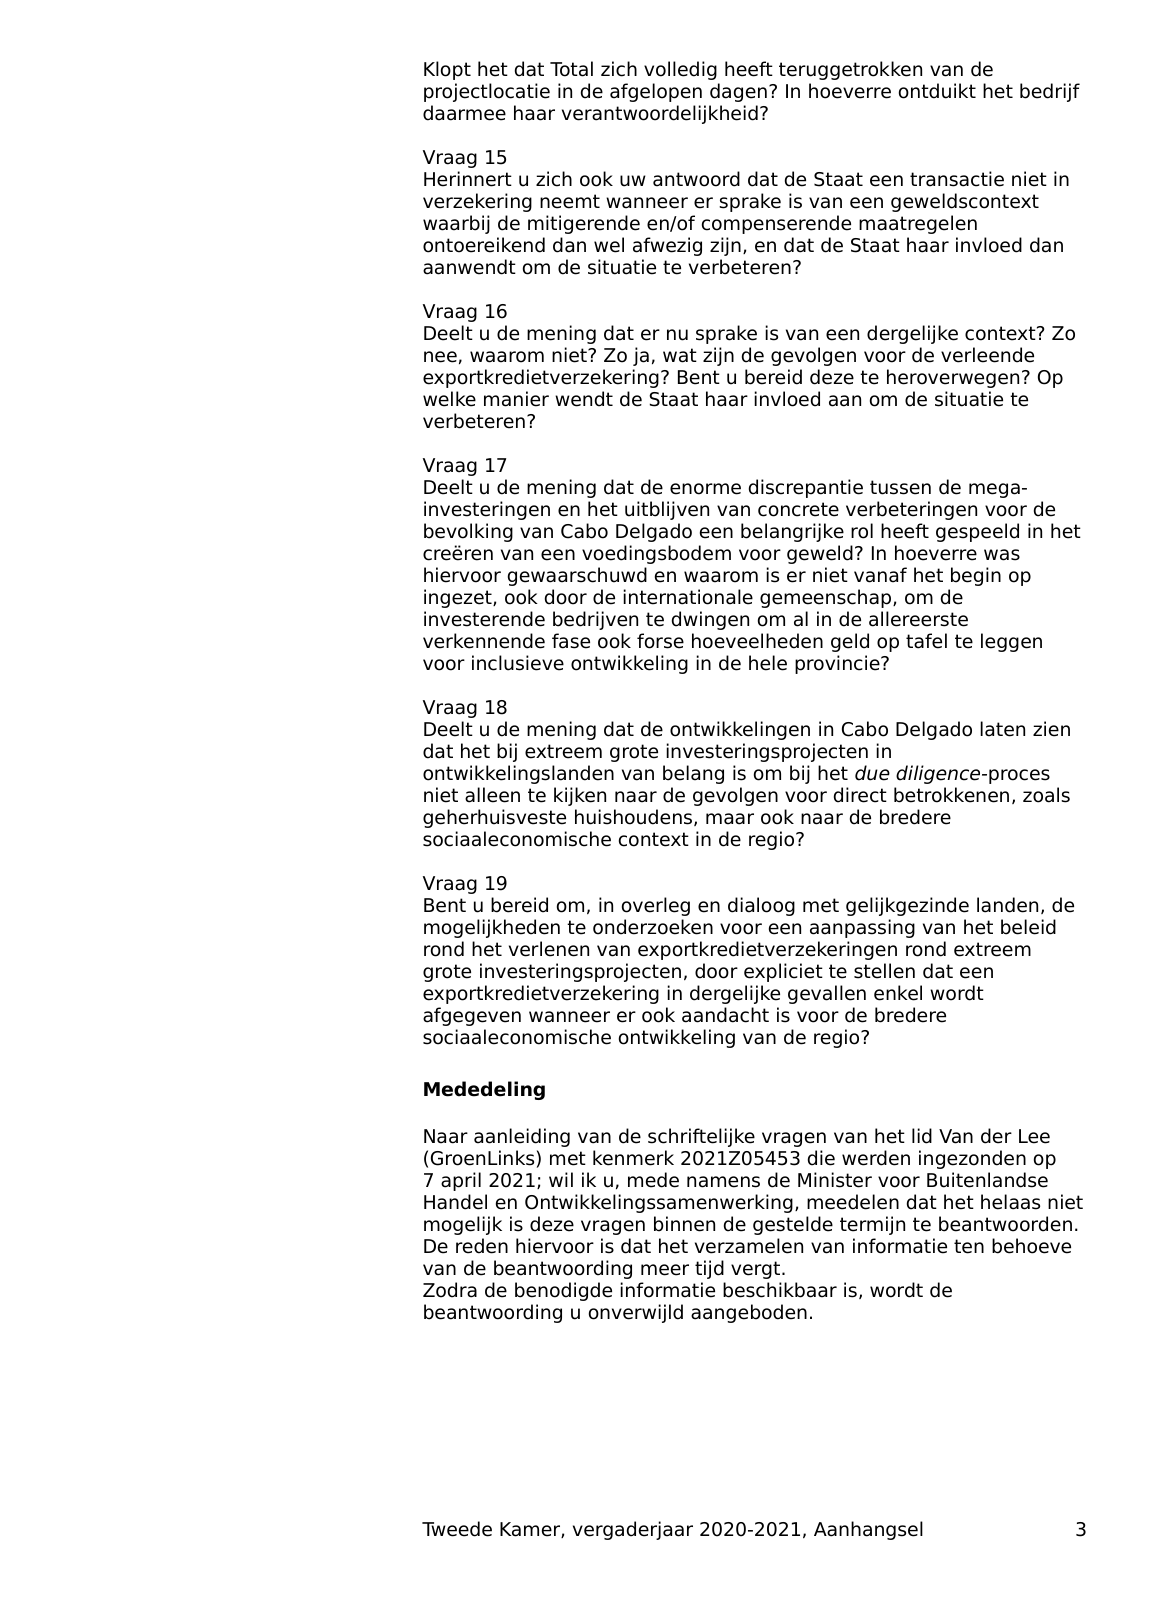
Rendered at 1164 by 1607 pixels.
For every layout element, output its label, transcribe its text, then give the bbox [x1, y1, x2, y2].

text Deelt u de mening dat er nu sprake is van een dergelijke context? Zo nee, waarom niet? Zo ja, wat zijn de gevolgen voor de verleende exportkredietverzekering? Bent u bereid deze te heroverwegen? Op welke manier wendt de Staat haar invloed aan om de situatie te verbeteren? [422, 323, 1087, 433]
text Vraag 15 [422, 147, 1087, 169]
text Vraag 19 [422, 873, 1087, 895]
text De reden hiervoor is dat het verzamelen van informatie ten behoeve van de beantwoording meer tijd vergt. [422, 1236, 1087, 1280]
text Vraag 17 [422, 455, 1087, 477]
text Deelt u de mening dat de ontwikkelingen in Cabo Delgado laten zien dat het bij extreem grote investeringsprojecten in ontwikkelingslanden van belang is om bij het due diligence-proces niet alleen te kijken naar de gevolgen voor direct betrokkenen, zoals geherhuisveste huishoudens, maar ook naar de bredere sociaaleconomische context in de regio? [422, 719, 1087, 851]
text Zodra de benodigde informatie beschikbaar is, wordt de beantwoording u onverwijld aangeboden. [422, 1280, 1087, 1324]
text Vraag 18 [422, 697, 1087, 719]
text Bent u bereid om, in overleg en dialoog met gelijkgezinde landen, de mogelijkheden te onderzoeken voor een aanpassing van het beleid rond het verlenen van exportkredietverzekeringen rond extreem grote investeringsprojecten, door expliciet te stellen dat een exportkredietverzekering in dergelijke gevallen enkel wordt afgegeven wanneer er ook aandacht is voor de bredere sociaaleconomische ontwikkeling van de regio? [422, 895, 1087, 1049]
text Vraag 16 [422, 301, 1087, 323]
text Naar aanleiding van de schriftelijke vragen van het lid Van der Lee (GroenLinks) met kenmerk 2021Z05453 die werden ingezonden op 7 april 2021; wil ik u, mede namens de Minister voor Buitenlandse Handel en Ontwikkelingssamenwerking, meedelen dat het helaas niet mogelijk is deze vragen binnen de gestelde termijn te beantwoorden. [422, 1126, 1087, 1236]
text Klopt het dat Total zich volledig heeft teruggetrokken van de projectlocatie in de afgelopen dagen? In hoeverre ontduikt het bedrijf daarmee haar verantwoordelijkheid? [422, 59, 1087, 125]
text Herinnert u zich ook uw antwoord dat de Staat een transactie niet in verzekering neemt wanneer er sprake is van een geweldscontext waarbij de mitigerende en/of compenserende maatregelen ontoereikend dan wel afwezig zijn, en dat de Staat haar invloed dan aanwendt om de situatie te verbeteren? [422, 169, 1087, 279]
subtitle Mededeling [422, 1079, 1087, 1101]
text Deelt u de mening dat de enorme discrepantie tussen de mega-investeringen en het uitblijven van concrete verbeteringen voor de bevolking van Cabo Delgado een belangrijke rol heeft gespeeld in het creëren van een voedingsbodem voor geweld? In hoeverre was hiervoor gewaarschuwd en waarom is er niet vanaf het begin op ingezet, ook door de internationale gemeenschap, om de investerende bedrijven te dwingen om al in de allereerste verkennende fase ook forse hoeveelheden geld op tafel te leggen voor inclusieve ontwikkeling in de hele provincie? [422, 477, 1087, 675]
